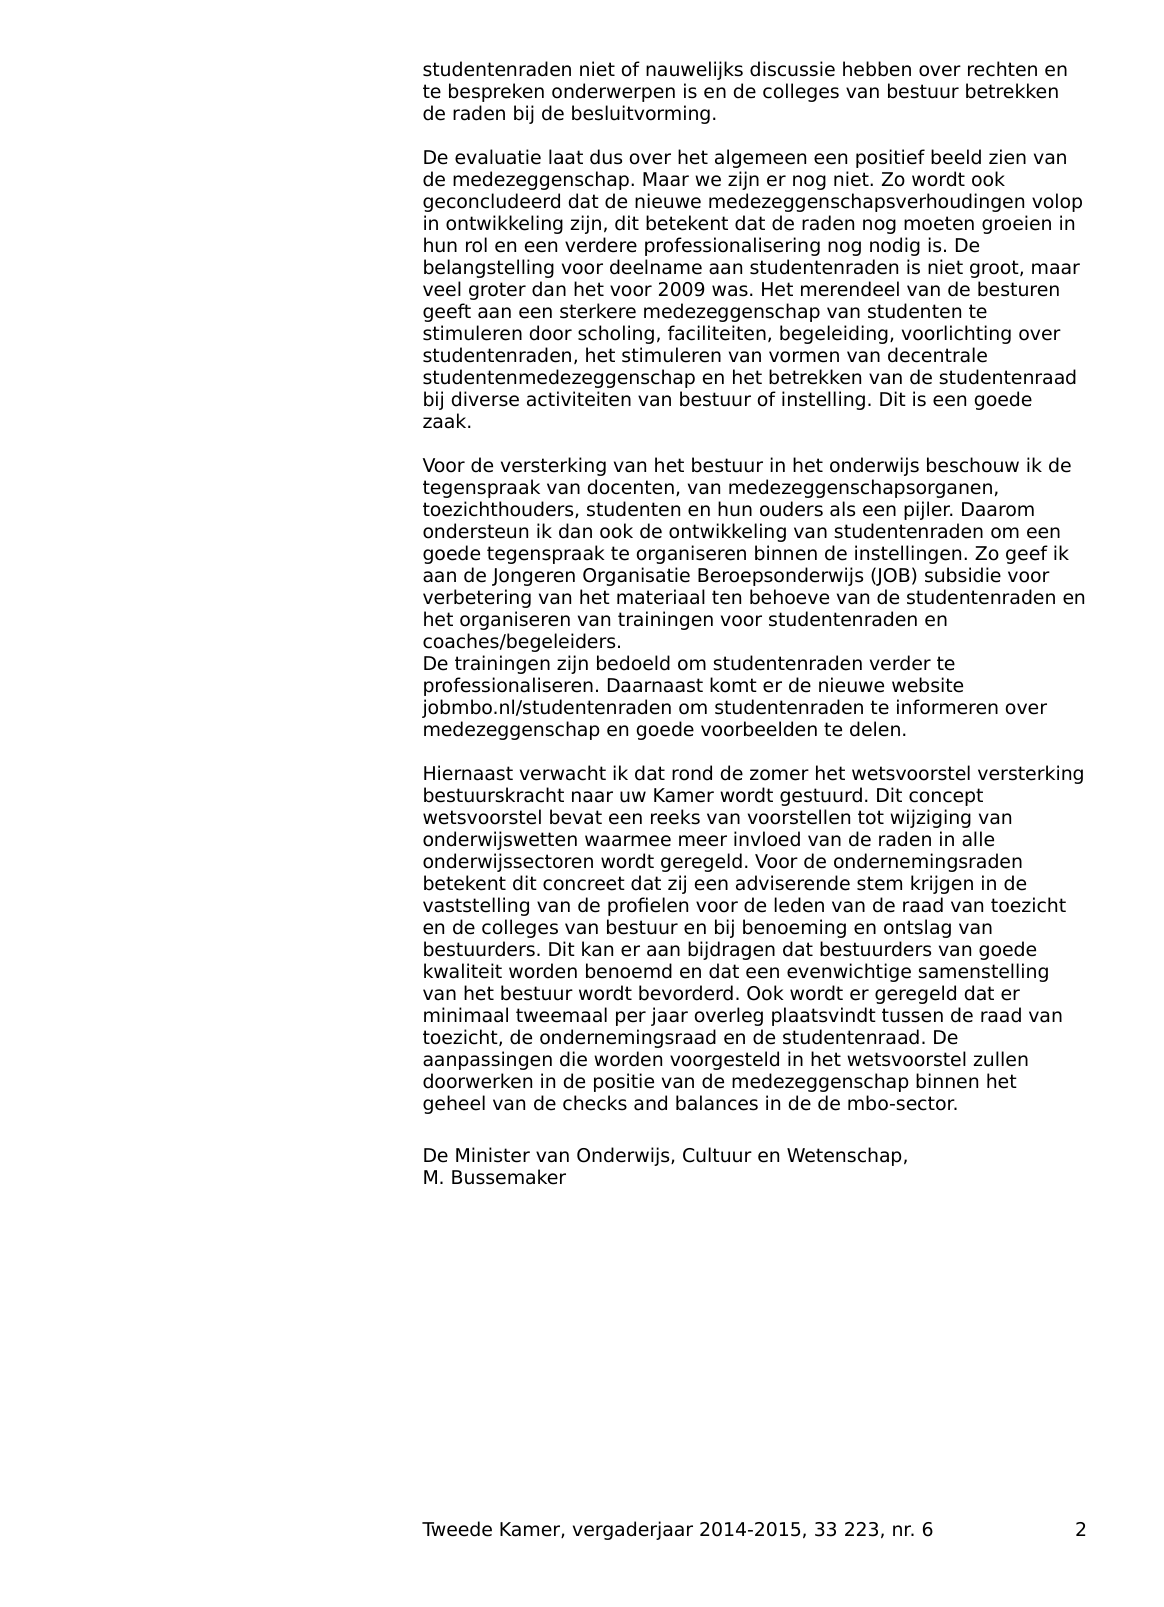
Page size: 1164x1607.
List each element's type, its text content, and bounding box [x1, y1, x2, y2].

text De evaluatie laat dus over het algemeen een positief beeld zien van de medezeggenschap. Maar we zijn er nog niet. Zo wordt ook geconcludeerd dat de nieuwe medezeggenschapsverhoudingen volop in ontwikkeling zijn, dit betekent dat de raden nog moeten groeien in hun rol en een verdere professionalisering nog nodig is. De belangstelling voor deelname aan studentenraden is niet groot, maar veel groter dan het voor 2009 was. Het merendeel van de besturen geeft aan een sterkere medezeggenschap van studenten te stimuleren door scholing, faciliteiten, begeleiding, voorlichting over studentenraden, het stimuleren van vormen van decentrale studentenmedezeggenschap en het betrekken van de studentenraad bij diverse activiteiten van bestuur of instelling. Dit is een goede zaak. [422, 147, 1087, 433]
text De Minister van Onderwijs, Cultuur en Wetenschap, M. Bussemaker [422, 1145, 1087, 1189]
text De trainingen zijn bedoeld om studentenraden verder te professionaliseren. Daarnaast komt er de nieuwe website jobmbo.nl/studentenraden om studentenraden te informeren over medezeggenschap en goede voorbeelden te delen. [422, 653, 1087, 741]
text studentenraden niet of nauwelijks discussie hebben over rechten en te bespreken onderwerpen is en de colleges van bestuur betrekken de raden bij de besluitvorming. [422, 59, 1087, 125]
text Voor de versterking van het bestuur in het onderwijs beschouw ik de tegenspraak van docenten, van medezeggenschapsorganen, toezichthouders, studenten en hun ouders als een pijler. Daarom ondersteun ik dan ook de ontwikkeling van studentenraden om een goede tegenspraak te organiseren binnen de instellingen. Zo geef ik aan de Jongeren Organisatie Beroepsonderwijs (JOB) subsidie voor verbetering van het materiaal ten behoeve van de studentenraden en het organiseren van trainingen voor studentenraden en coaches/begeleiders. [422, 455, 1087, 653]
text Hiernaast verwacht ik dat rond de zomer het wetsvoorstel versterking bestuurskracht naar uw Kamer wordt gestuurd. Dit concept wetsvoorstel bevat een reeks van voorstellen tot wijziging van onderwijswetten waarmee meer invloed van de raden in alle onderwijssectoren wordt geregeld. Voor de ondernemingsraden betekent dit concreet dat zij een adviserende stem krijgen in de vaststelling van de profielen voor de leden van de raad van toezicht en de colleges van bestuur en bij benoeming en ontslag van bestuurders. Dit kan er aan bijdragen dat bestuurders van goede kwaliteit worden benoemd en dat een evenwichtige samenstelling van het bestuur wordt bevorderd. Ook wordt er geregeld dat er minimaal tweemaal per jaar overleg plaatsvindt tussen de raad van toezicht, de ondernemingsraad en de studentenraad. De aanpassingen die worden voorgesteld in het wetsvoorstel zullen doorwerken in de positie van de medezeggenschap binnen het geheel van de checks and balances in de de mbo-sector. [422, 763, 1087, 1115]
